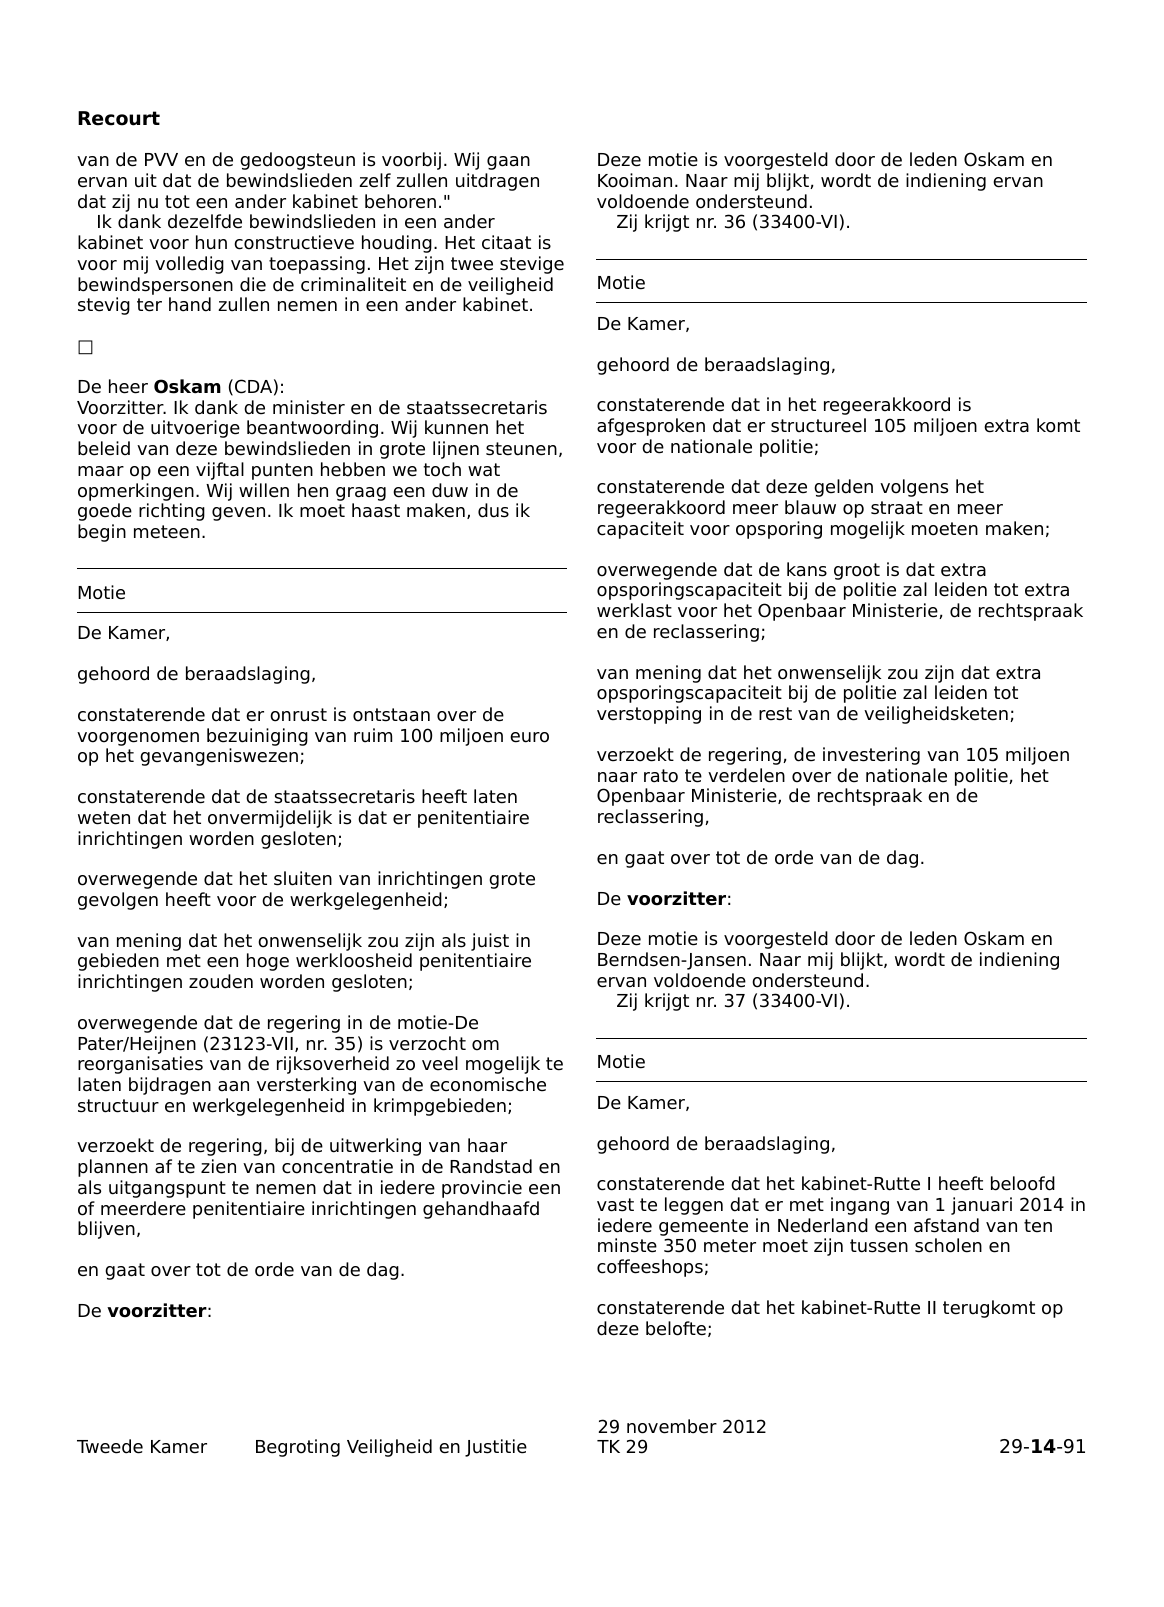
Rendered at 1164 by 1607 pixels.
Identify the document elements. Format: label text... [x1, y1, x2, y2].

text De heer Oskam (CDA): [77, 377, 567, 397]
text Ik dank dezelfde bewindslieden in een ander kabinet voor hun constructieve houding. Het citaat is voor mij volledig van toepassing. Het zijn twee stevige bewindspersonen die de criminaliteit en de veiligheid stevig ter hand zullen nemen in een ander kabinet. [77, 212, 567, 316]
text De voorzitter: [77, 1301, 567, 1321]
text De Kamer, [77, 623, 567, 644]
text overwegende dat de kans groot is dat extra opsporingscapaciteit bij de politie zal leiden tot extra werklast voor het Openbaar Ministerie, de rechtspraak en de reclassering; [596, 559, 1087, 642]
text en gaat over tot de orde van de dag. [77, 1260, 567, 1281]
text □ [77, 336, 567, 357]
text Voorzitter. Ik dank de minister en de staatssecretaris voor de uitvoerige beantwoording. Wij kunnen het beleid van deze bewindslieden in grote lijnen steunen, maar op een vijftal punten hebben we toch wat opmerkingen. Wij willen hen graag een duw in de goede richting geven. Ik moet haast maken, dus ik begin meteen. [77, 397, 567, 543]
text De voorzitter: [596, 888, 1087, 909]
text De Kamer, [596, 314, 1087, 334]
text Motie [596, 273, 1087, 294]
text gehoord de beraadslaging, [596, 354, 1087, 375]
text gehoord de beraadslaging, [596, 1133, 1087, 1154]
text verzoekt de regering, bij de uitwerking van haar plannen af te zien van concentratie in de Randstad en als uitgangspunt te nemen dat in iedere provincie een of meerdere penitentiaire inrichtingen gehandhaafd blijven, [77, 1136, 567, 1240]
text van mening dat het onwenselijk zou zijn als juist in gebieden met een hoge werkloosheid penitentiaire inrichtingen zouden worden gesloten; [77, 931, 567, 993]
text van de PVV en de gedoogsteun is voorbij. Wij gaan ervan uit dat de bewindslieden zelf zullen uitdragen dat zij nu tot een ander kabinet behoren." [77, 150, 567, 212]
text constaterende dat deze gelden volgens het regeerakkoord meer blauw op straat en meer capaciteit voor opsporing mogelijk moeten maken; [596, 477, 1087, 539]
text constaterende dat het kabinet-Rutte II terugkomt op deze belofte; [596, 1298, 1087, 1339]
text overwegende dat de regering in de motie-De Pater/Heijnen (23123-VII, nr. 35) is verzocht om reorganisaties van de rijksoverheid zo veel mogelijk te laten bijdragen aan versterking van de economische structuur en werkgelegenheid in krimpgebieden; [77, 1013, 567, 1116]
text Zij krijgt nr. 36 (33400-VI). [596, 212, 1087, 233]
text Motie [77, 582, 567, 603]
text gehoord de beraadslaging, [77, 664, 567, 685]
text verzoekt de regering, de investering van 105 miljoen naar rato te verdelen over de nationale politie, het Openbaar Ministerie, de rechtspraak en de reclassering, [596, 745, 1087, 828]
text en gaat over tot de orde van de dag. [596, 848, 1087, 868]
text Zij krijgt nr. 37 (33400-VI). [596, 991, 1087, 1012]
text constaterende dat het kabinet-Rutte I heeft beloofd vast te leggen dat er met ingang van 1 januari 2014 in iedere gemeente in Nederland een afstand van ten minste 350 meter moet zijn tussen scholen en coffeeshops; [596, 1174, 1087, 1278]
text overwegende dat het sluiten van inrichtingen grote gevolgen heeft voor de werkgelegenheid; [77, 869, 567, 911]
text constaterende dat in het regeerakkoord is afgesproken dat er structureel 105 miljoen extra komt voor de nationale politie; [596, 395, 1087, 457]
text constaterende dat er onrust is ontstaan over de voorgenomen bezuiniging van ruim 100 miljoen euro op het gevangeniswezen; [77, 705, 567, 767]
text Deze motie is voorgesteld door de leden Oskam en Berndsen-Jansen. Naar mij blijkt, wordt de indiening ervan voldoende ondersteund. [596, 929, 1087, 991]
text De Kamer, [596, 1093, 1087, 1113]
text van mening dat het onwenselijk zou zijn dat extra opsporingscapaciteit bij de politie zal leiden tot verstopping in de rest van de veiligheidsketen; [596, 662, 1087, 725]
text Motie [596, 1052, 1087, 1073]
text Deze motie is voorgesteld door de leden Oskam en Kooiman. Naar mij blijkt, wordt de indiening ervan voldoende ondersteund. [596, 150, 1087, 212]
text constaterende dat de staatssecretaris heeft laten weten dat het onvermijdelijk is dat er penitentiaire inrichtingen worden gesloten; [77, 787, 567, 849]
